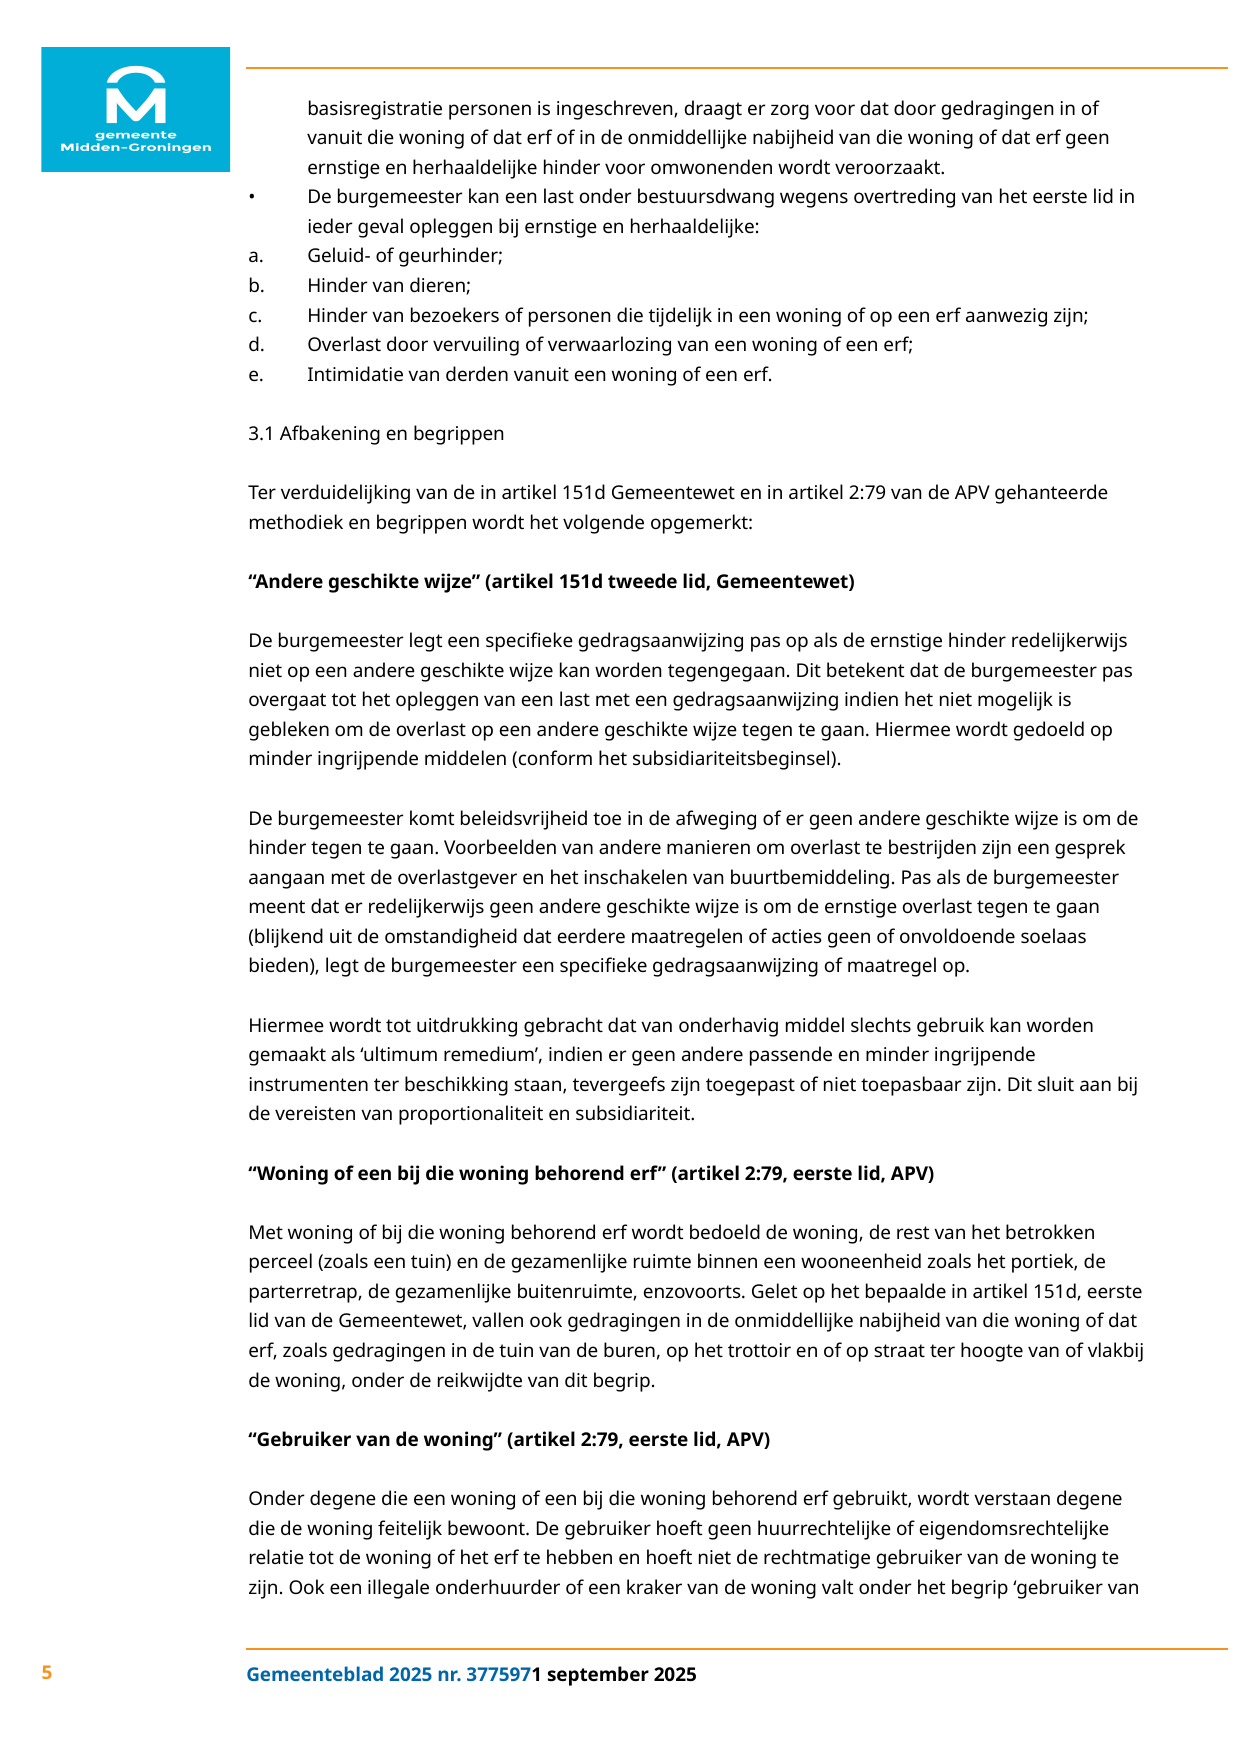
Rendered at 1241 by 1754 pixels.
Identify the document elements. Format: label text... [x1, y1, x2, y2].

text Met woning of bij die woning behorend erf wordt bedoeld de woning, de rest van het betrokken perceel (zoals een tuin) en de gezamenlijke ruimte binnen een wooneenheid zoals het portiek, de parterretrap, de gezamenlijke buitenruimte, enzovoorts. Gelet op het bepaalde in artikel 151d, eerste lid van de Gemeentewet, vallen ook gedragingen in de onmiddellijke nabijheid van die woning of dat erf, zoals gedragingen in de tuin van de buren, op het trottoir en of op straat ter hoogte van of vlakbij de woning, onder de reikwijdte van dit begrip. [248, 1219, 1152, 1393]
text 3.1 Afbakening en begrippen [248, 420, 1152, 446]
text “Andere geschikte wijze” (artikel 151d tweede lid, Gemeentewet) [248, 568, 1152, 594]
list Hinder van dieren; [248, 272, 1152, 298]
list Geluid- of geurhinder; [248, 243, 1152, 268]
list De burgemeester kan een last onder bestuursdwang wegens overtreding van het eerste lid in ieder geval opleggen bij ernstige en herhaaldelijke: [248, 183, 1152, 239]
picture [108, 66, 164, 82]
text Hiermee wordt tot uitdrukking gebracht dat van onderhavig middel slechts gebruik kan worden gemaakt als ‘ultimum remedium’, indien er geen andere passende en minder ingrijpende instrumenten ter beschikking staan, tevergeefs zijn toegepast of niet toepasbaar zijn. Dit sluit aan bij de vereisten van proportionaliteit en subsidiariteit. [248, 1012, 1152, 1126]
text “Woning of een bij die woning behorend erf” (artikel 2:79, eerste lid, APV) [248, 1160, 1152, 1186]
list Hinder van bezoekers of personen die tijdelijk in een woning of op een erf aanwezig zijn; [248, 302, 1152, 328]
text De burgemeester komt beleidsvrijheid toe in de afweging of er geen andere geschikte wijze is om de hinder tegen te gaan. Voorbeelden van andere manieren om overlast te bestrijden zijn een gesprek aangaan met de overlastgever en het inschakelen van buurtbemiddeling. Pas als de burgemeester meent dat er redelijkerwijs geen andere geschikte wijze is om de ernstige overlast tegen te gaan (blijkend uit de omstandigheid dat eerdere maatregelen of acties geen of onvoldoende soelaas bieden), legt de burgemeester een specifieke gedragsaanwijzing of maatregel op. [248, 805, 1152, 978]
text “Gebruiker van de woning” (artikel 2:79, eerste lid, APV) [248, 1426, 1152, 1452]
list Overlast door vervuiling of verwaarlozing van een woning of een erf; [248, 331, 1152, 357]
list basisregistratie personen is ingeschreven, draagt er zorg voor dat door gedragingen in of vanuit die woning of dat erf of in de onmiddellijke nabijheid van die woning of dat erf geen ernstige en herhaaldelijke hinder voor omwonenden wordt veroorzaakt. [248, 95, 1152, 180]
text Onder degene die een woning of een bij die woning behorend erf gebruikt, wordt verstaan degene die de woning feitelijk bewoont. De gebruiker hoeft geen huurrechtelijke of eigendomsrechtelijke relatie tot de woning of het erf te hebben en hoeft niet de rechtmatige gebruiker van de woning te zijn. Ook een illegale onderhuurder of een kraker van de woning valt onder het begrip ‘gebruiker van [248, 1485, 1152, 1600]
list Intimidatie van derden vanuit een woning of een erf. [248, 361, 1152, 387]
picture [107, 89, 165, 122]
text Ter verduidelijking van de in artikel 151d Gemeentewet en in artikel 2:79 van de APV gehanteerde methodiek en begrippen wordt het volgende opgemerkt: [248, 479, 1152, 535]
text De burgemeester legt een specifieke gedragsaanwijzing pas op als de ernstige hinder redelijkerwijs niet op een andere geschikte wijze kan worden tegengegaan. Dit betekent dat de burgemeester pas overgaat tot het opleggen van een last met een gedragsaanwijzing indien het niet mogelijk is gebleken om de overlast op een andere geschikte wijze tegen te gaan. Hiermee wordt gedoeld op minder ingrijpende middelen (conform het subsidiariteitsbeginsel). [248, 627, 1152, 771]
picture [184, 146, 190, 153]
